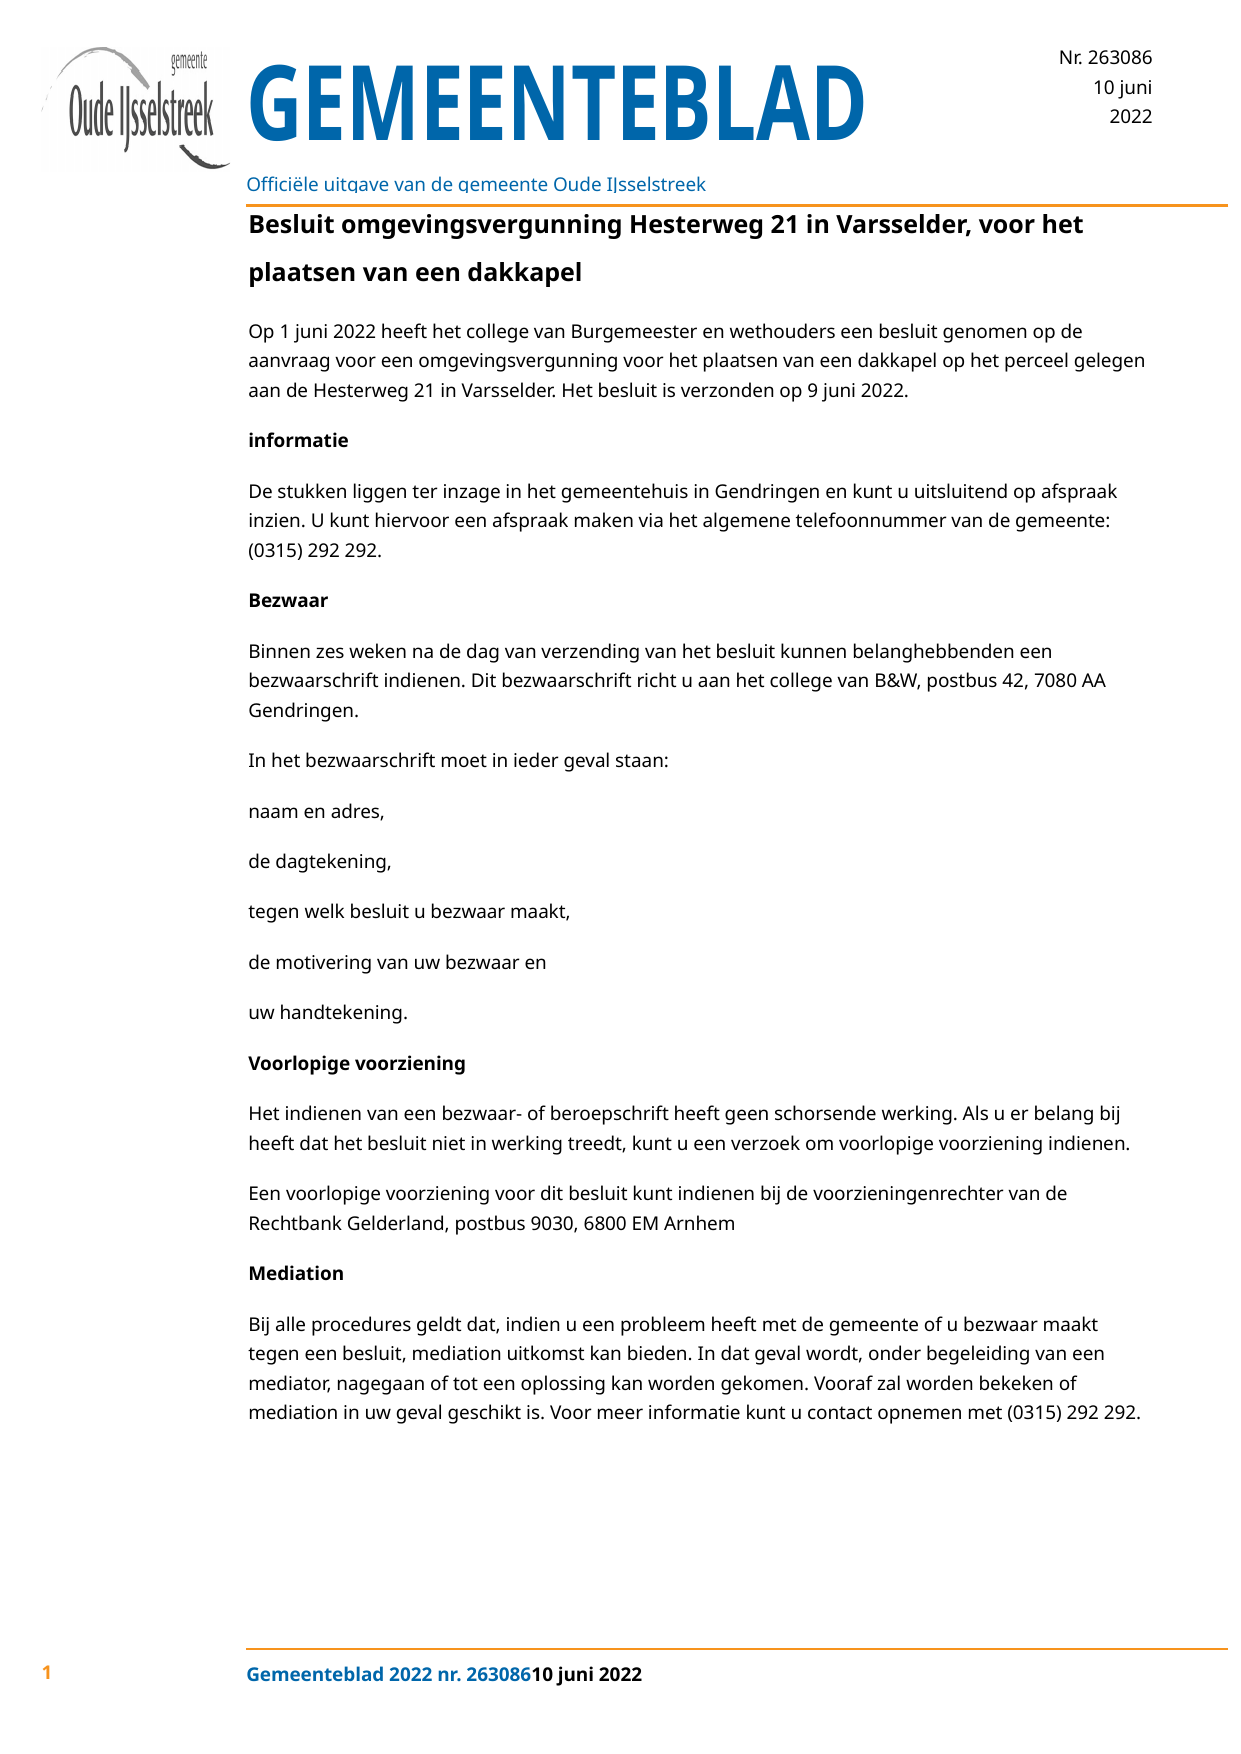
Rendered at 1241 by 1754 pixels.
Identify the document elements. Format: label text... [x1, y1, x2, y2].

text Binnen zes weken na de dag van verzending van het besluit kunnen belanghebbenden een bezwaarschrift indienen. Dit bezwaarschrift richt u aan het college van B&W, postbus 42, 7080 AA Gendringen. [248, 638, 1152, 723]
text Mediation [248, 1260, 1152, 1286]
text Besluit omgevingsvergunning Hesterweg 21 in Varsselder, voor het plaatsen van een dakkapel [248, 207, 1152, 288]
text Een voorlopige voorziening voor dit besluit kunt indienen bij de voorzieningenrechter van de Rechtbank Gelderland, postbus 9030, 6800 EM Arnhem [248, 1180, 1152, 1236]
text Voorlopige voorziening [248, 1050, 1152, 1076]
text de motivering van uw bezwaar en [248, 949, 1152, 975]
text Het indienen van een bezwaar- of beroepschrift heeft geen schorsende werking. Als u er belang bij heeft dat het besluit niet in werking treedt, kunt u een verzoek om voorlopige voorziening indienen. [248, 1100, 1152, 1156]
text informatie [248, 427, 1152, 453]
text Bij alle procedures geldt dat, indien u een probleem heeft met de gemeente of u bezwaar maakt tegen een besluit, mediation uitkomst kan bieden. In dat geval wordt, onder begeleiding van een mediator, nagegaan of tot een oplossing kan worden gekomen. Vooraf zal worden bekeken of mediation in uw geval geschikt is. Voor meer informatie kunt u contact opnemen met (0315) 292 292. [248, 1311, 1152, 1425]
text Op 1 juni 2022 heeft het college van Burgemeester en wethouders een besluit genomen op de aanvraag voor een omgevingsvergunning voor het plaatsen van een dakkapel op het perceel gelegen aan de Hesterweg 21 in Varsselder. Het besluit is verzonden op 9 juni 2022. [248, 318, 1152, 403]
text tegen welk besluit u bezwaar maakt, [248, 899, 1152, 924]
text naam en adres, [248, 798, 1152, 824]
text In het bezwaarschrift moet in ieder geval staan: [248, 747, 1152, 773]
text De stukken liggen ter inzage in het gemeentehuis in Gendringen en kunt u uitsluitend op afspraak inzien. U kunt hiervoor een afspraak maken via het algemene telefoonnummer van de gemeente: (0315) 292 292. [248, 478, 1152, 563]
picture [41, 47, 231, 172]
text de dagtekening, [248, 848, 1152, 874]
text Bezwaar [248, 587, 1152, 613]
text uw handtekening. [248, 999, 1152, 1025]
